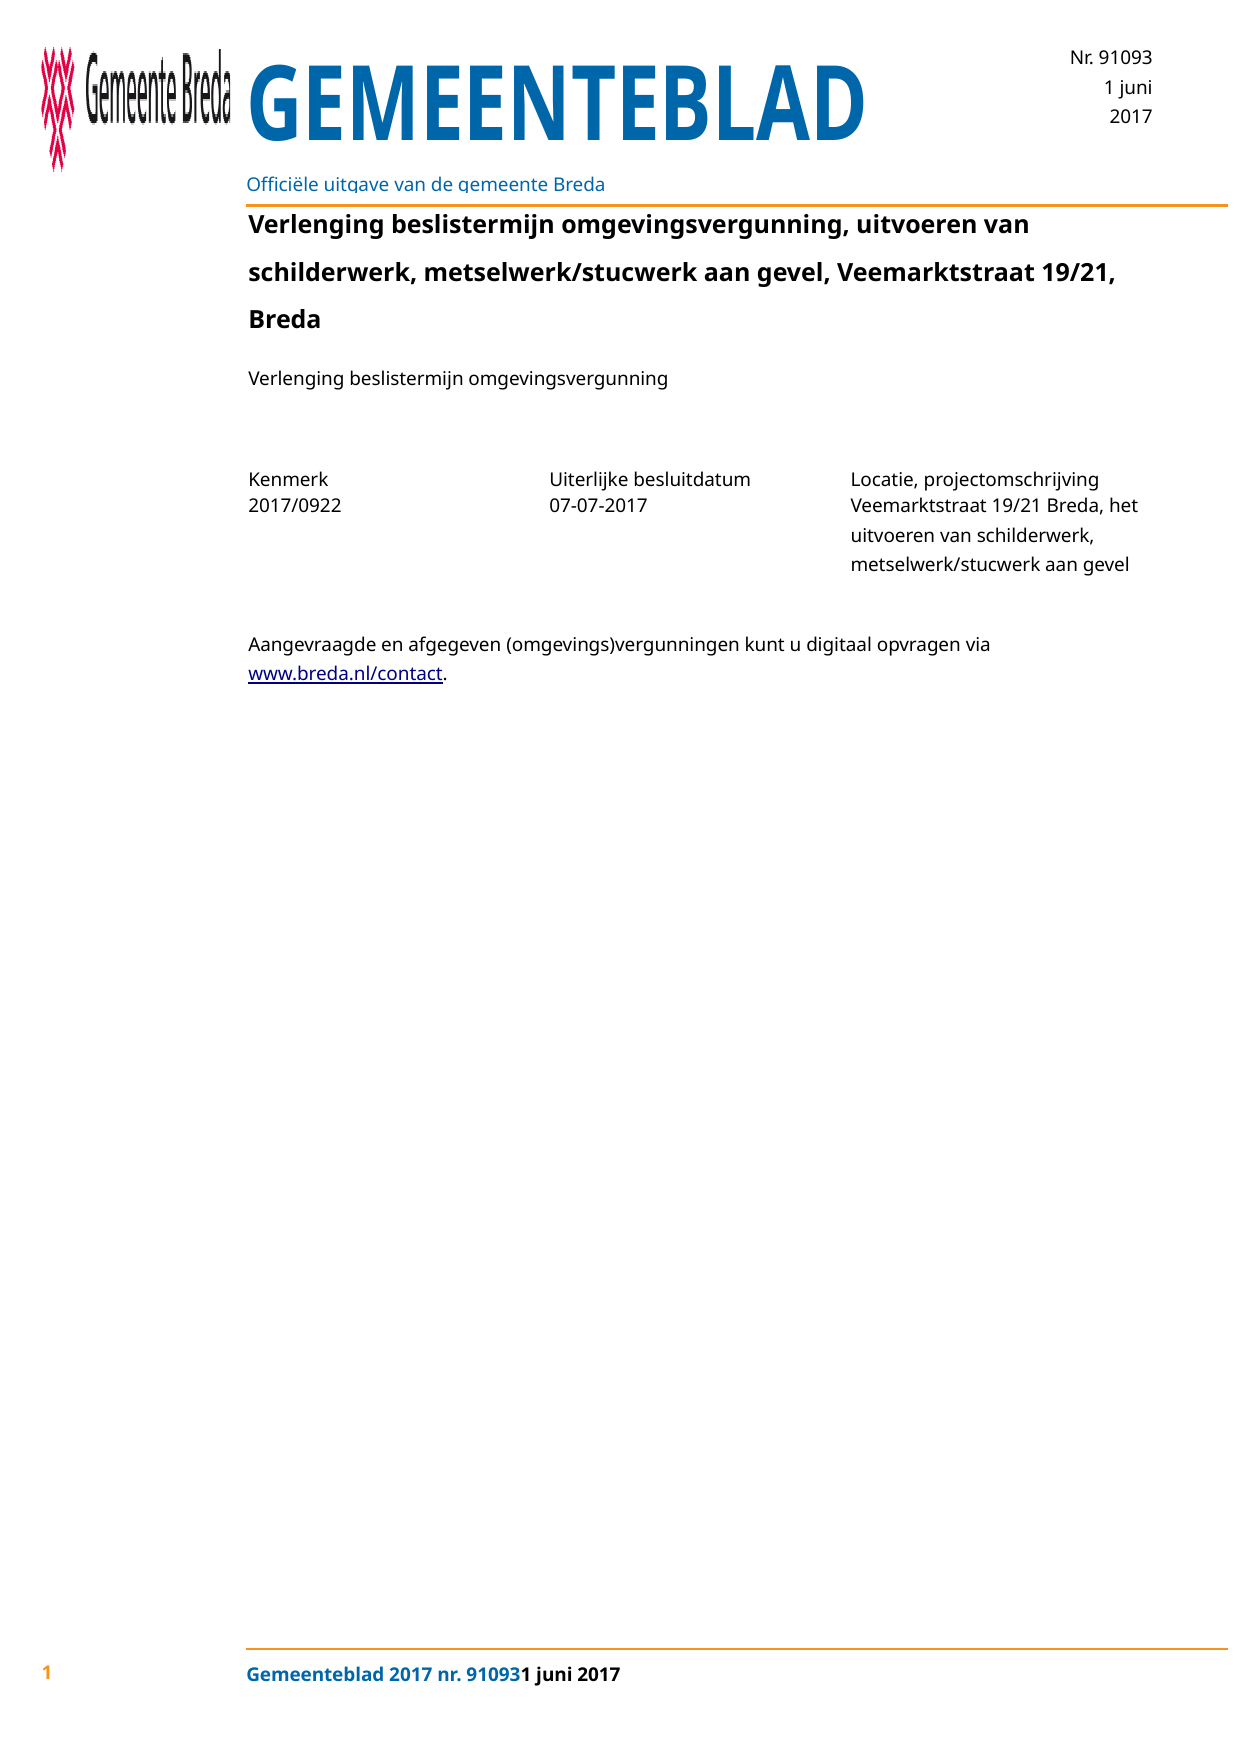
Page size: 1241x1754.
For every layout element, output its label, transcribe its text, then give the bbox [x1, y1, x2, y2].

table_cell 07-07-2017 [549, 492, 850, 577]
text Verlenging beslistermijn omgevingsvergunning, uitvoeren van schilderwerk, metselwerk/stucwerk aan gevel, Veemarktstraat 19/21, Breda [248, 207, 1152, 336]
text Verlenging beslistermijn omgevingsvergunning [248, 366, 1152, 391]
table_cell 2017/0922 [248, 492, 549, 577]
table_cell Veemarktstraat 19/21 Breda, het uitvoeren van schilderwerk, metselwerk/stucwerk aan gevel [850, 492, 1152, 577]
table_header Locatie, projectomschrijving [850, 466, 1152, 492]
table_header Kenmerk [248, 466, 549, 492]
text Aangevraagde en afgegeven (omgevings)vergunningen kunt u digitaal opvragen via www.breda.nl/contact. [248, 631, 1152, 686]
picture [41, 47, 231, 172]
table_header Uiterlijke besluitdatum [549, 466, 850, 492]
